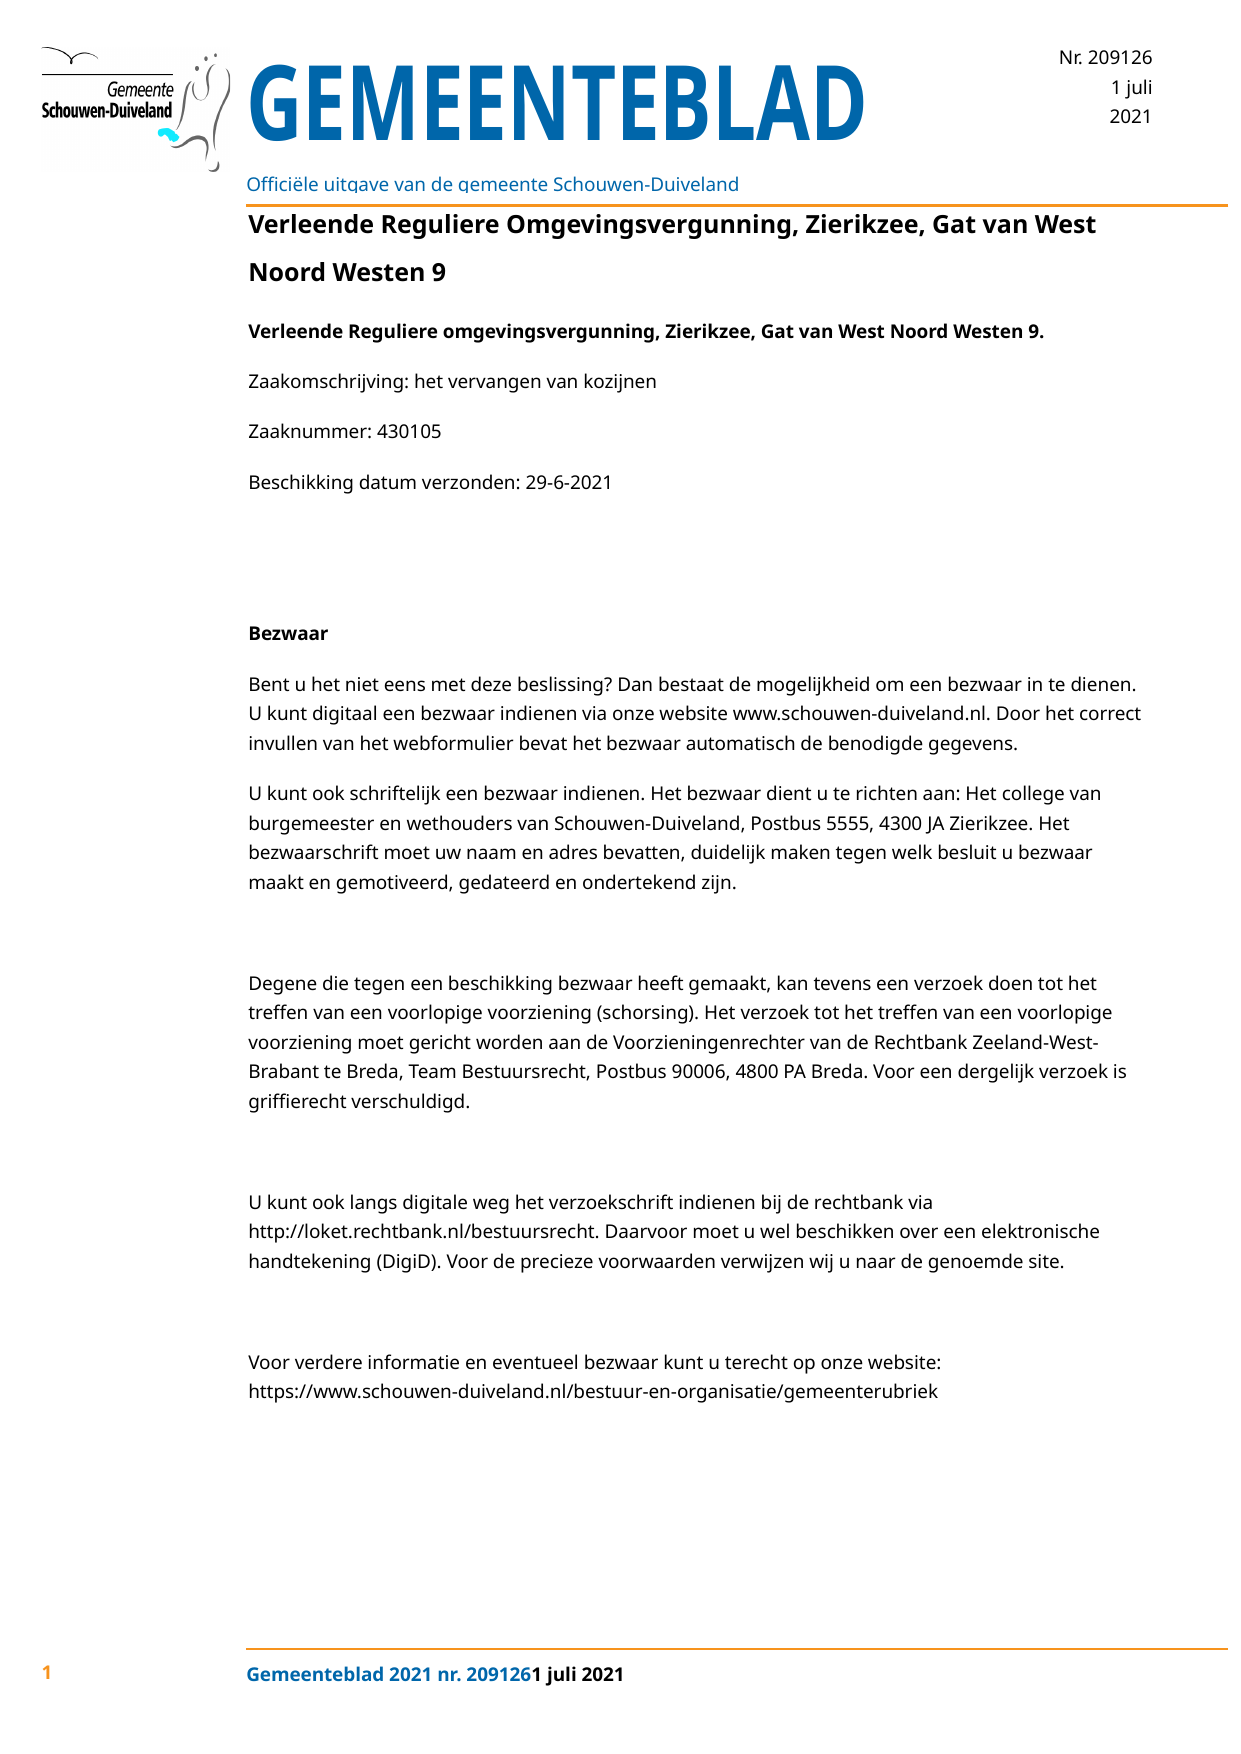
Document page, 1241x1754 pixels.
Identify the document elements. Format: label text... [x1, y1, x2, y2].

text Zaakomschrijving: het vervangen van kozijnen [248, 368, 1152, 394]
text U kunt ook langs digitale weg het verzoekschrift indienen bij de rechtbank via http://loket.rechtbank.nl/bestuursrecht. Daarvoor moet u wel beschikken over een elektronische handtekening (DigiD). Voor de precieze voorwaarden verwijzen wij u naar de genoemde site. [248, 1189, 1152, 1274]
text Zaaknummer: 430105 [248, 419, 1152, 444]
text Verleende Reguliere Omgevingsvergunning, Zierikzee, Gat van West Noord Westen 9 [248, 207, 1152, 288]
text U kunt ook schriftelijk een bezwaar indienen. Het bezwaar dient u te richten aan: Het college van burgemeester en wethouders van Schouwen-Duiveland, Postbus 5555, 4300 JA Zierikzee. Het bezwaarschrift moet uw naam en adres bevatten, duidelijk maken tegen welk besluit u bezwaar maakt en gemotiveerd, gedateerd en ondertekend zijn. [248, 780, 1152, 895]
text Degene die tegen een beschikking bezwaar heeft gemaakt, kan tevens een verzoek doen tot het treffen van een voorlopige voorziening (schorsing). Het verzoek tot het treffen van een voorlopige voorziening moet gericht worden aan de Voorzieningenrechter van de Rechtbank Zeeland-West-Brabant te Breda, Team Bestuursrecht, Postbus 90006, 4800 PA Breda. Voor een dergelijk verzoek is griffierecht verschuldigd. [248, 970, 1152, 1114]
text Beschikking datum verzonden: 29-6-2021 [248, 469, 1152, 495]
picture [41, 47, 231, 172]
text Verleende Reguliere omgevingsvergunning, Zierikzee, Gat van West Noord Westen 9. [248, 318, 1152, 344]
text Bent u het niet eens met deze beslissing? Dan bestaat de mogelijkheid om een bezwaar in te dienen. U kunt digitaal een bezwaar indienen via onze website www.schouwen-duiveland.nl. Door het correct invullen van het webformulier bevat het bezwaar automatisch de benodigde gegevens. [248, 671, 1152, 756]
text Voor verdere informatie en eventueel bezwaar kunt u terecht op onze website: https://www.schouwen-duiveland.nl/bestuur-en-organisatie/gemeenterubriek [248, 1349, 1152, 1404]
text Bezwaar [248, 620, 1152, 646]
